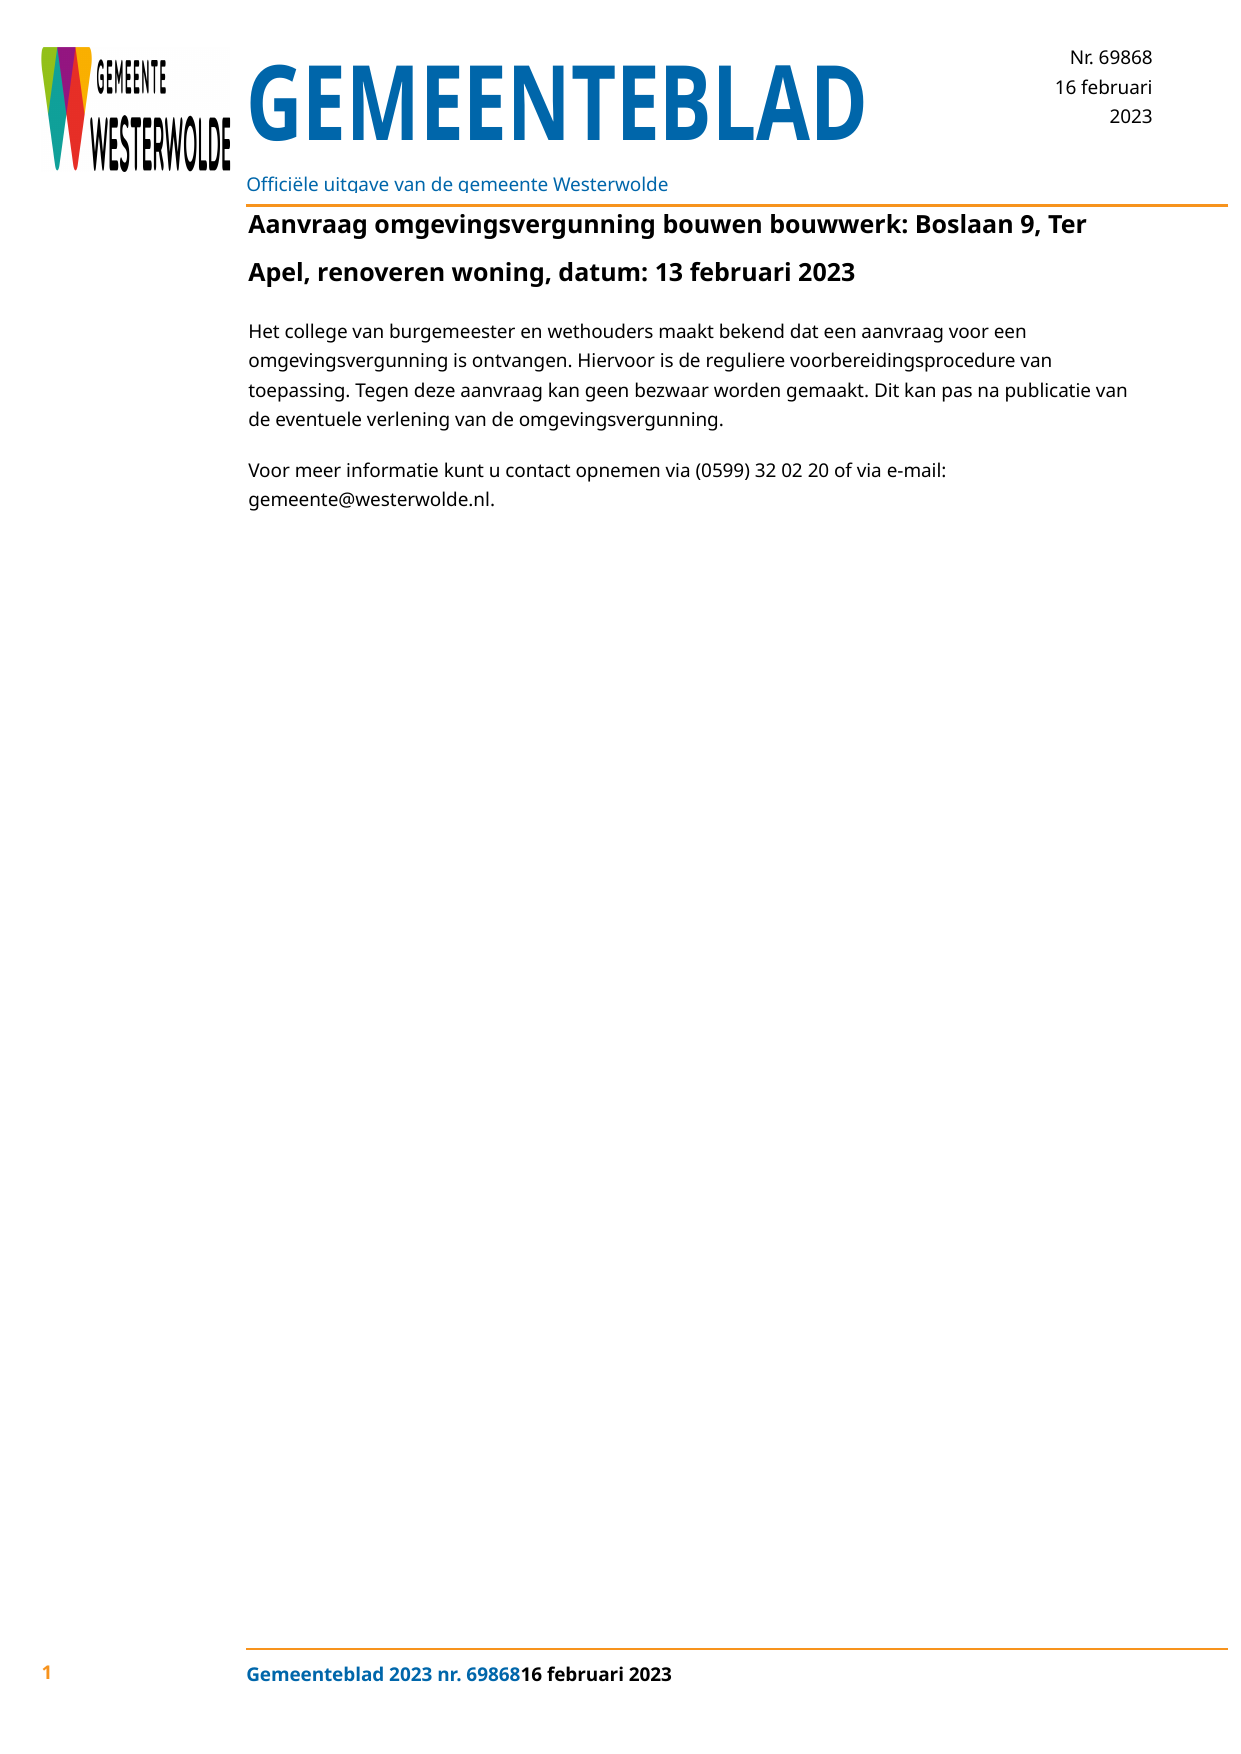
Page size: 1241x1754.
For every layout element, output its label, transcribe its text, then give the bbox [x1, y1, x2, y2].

text Voor meer informatie kunt u contact opnemen via (0599) 32 02 20 of via e-mail: gemeente@westerwolde.nl. [248, 457, 1152, 512]
text Aanvraag omgevingsvergunning bouwen bouwwerk: Boslaan 9, Ter Apel, renoveren woning, datum: 13 februari 2023 [248, 207, 1152, 288]
picture [41, 47, 231, 172]
text Het college van burgemeester en wethouders maakt bekend dat een aanvraag voor een omgevingsvergunning is ontvangen. Hiervoor is de reguliere voorbereidingsprocedure van toepassing. Tegen deze aanvraag kan geen bezwaar worden gemaakt. Dit kan pas na publicatie van de eventuele verlening van de omgevingsvergunning. [248, 318, 1152, 432]
